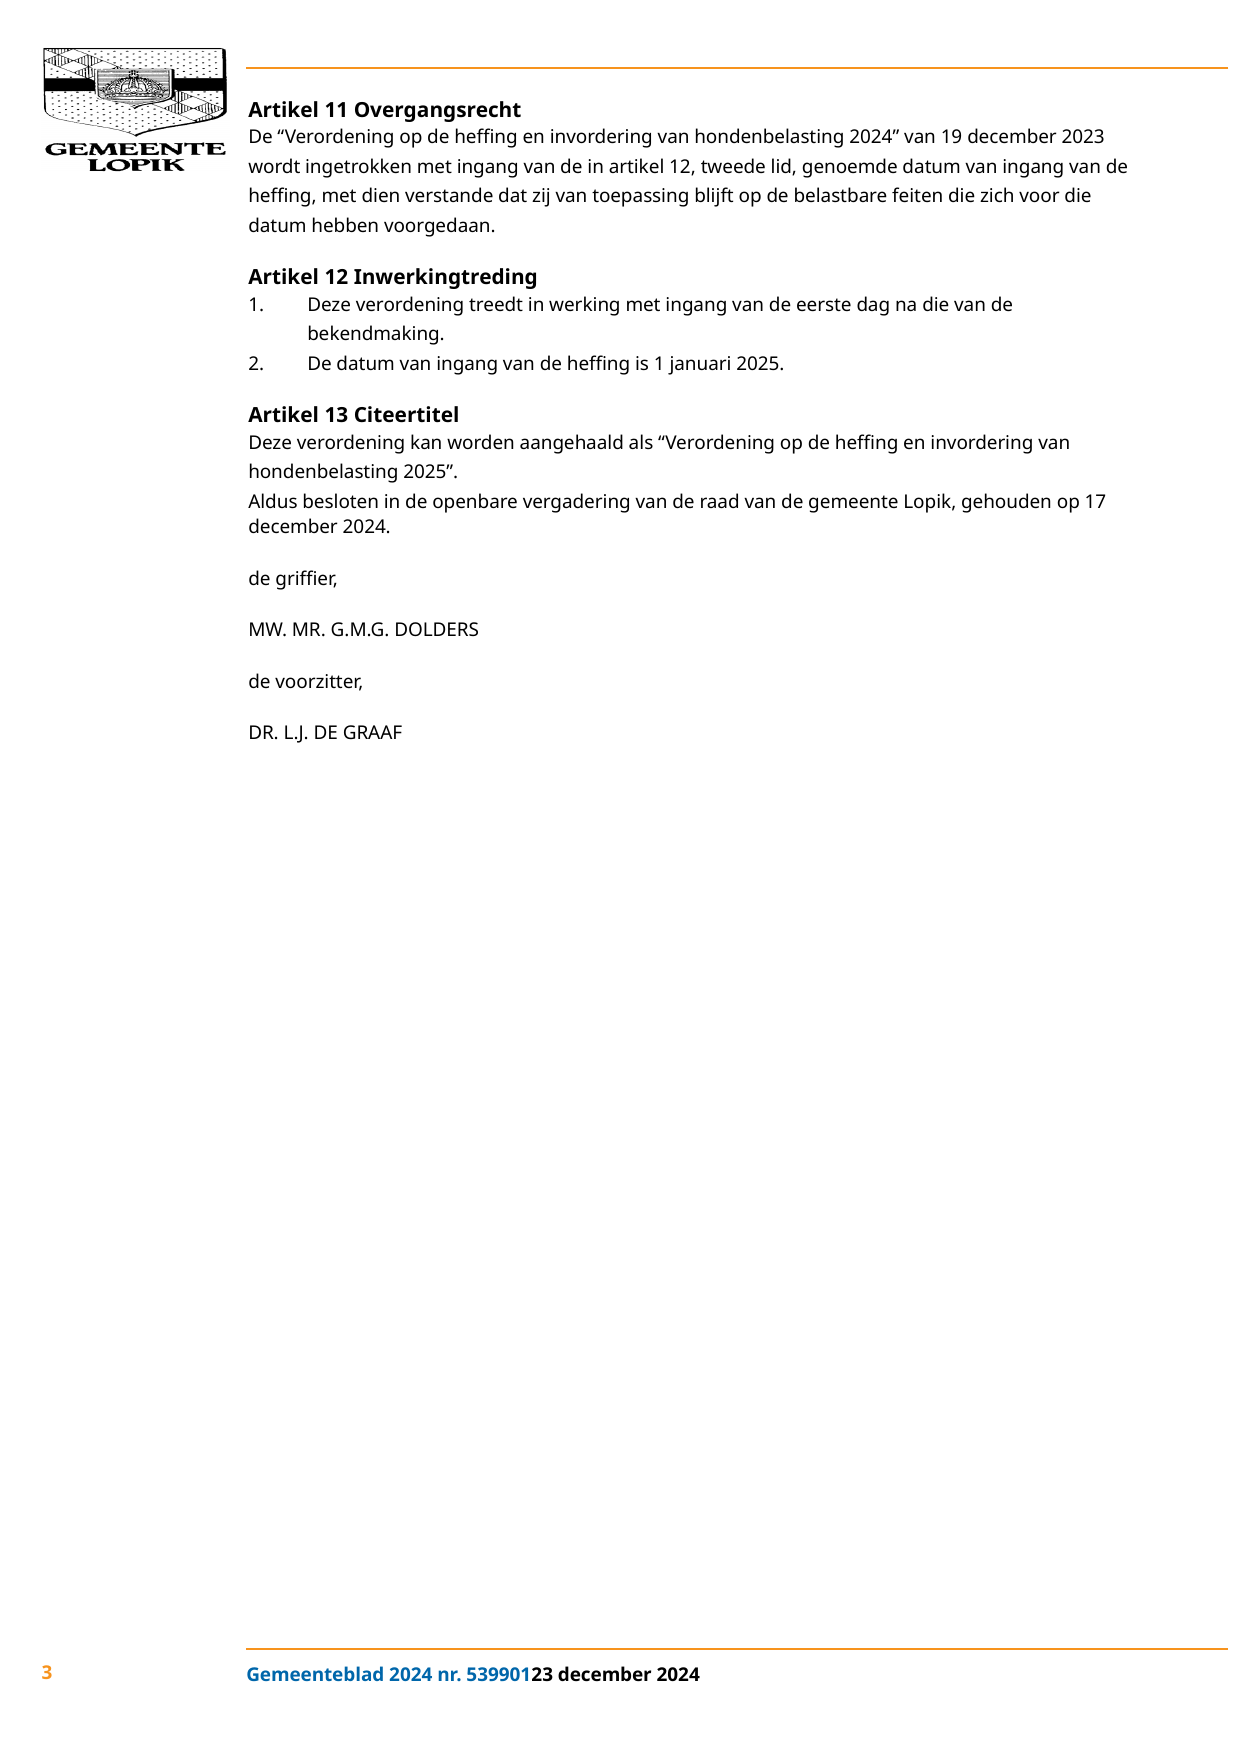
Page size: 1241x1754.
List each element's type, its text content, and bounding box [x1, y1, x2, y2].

text DR. L.J. DE GRAAF [248, 719, 1152, 745]
text Artikel 12 Inwerkingtreding [248, 262, 1152, 291]
text MW. MR. G.M.G. DOLDERS [248, 617, 1152, 642]
text Artikel 11 Overgangsrecht [248, 95, 1152, 123]
text De “Verordening op de heffing en invordering van hondenbelasting 2024” van 19 december 2023 wordt ingetrokken met ingang van de in artikel 12, tweede lid, genoemde datum van ingang van de heffing, met dien verstande dat zij van toepassing blijft op de belastbare feiten die zich voor die datum hebben voorgedaan. [248, 123, 1152, 238]
text Artikel 13 Citeertitel [248, 400, 1152, 429]
list Deze verordening treedt in werking met ingang van de eerste dag na die van de bekendmaking. [248, 291, 1152, 346]
text de griffier, [248, 565, 1152, 591]
text Deze verordening kan worden aangehaald als “Verordening op de heffing en invordering van hondenbelasting 2025”. [248, 429, 1152, 484]
text de voorzitter, [248, 668, 1152, 694]
text Aldus besloten in de openbare vergadering van de raad van de gemeente Lopik, gehouden op 17 december 2024. [248, 488, 1152, 539]
list De datum van ingang van de heffing is 1 januari 2025. [248, 350, 1152, 376]
picture [41, 47, 231, 172]
